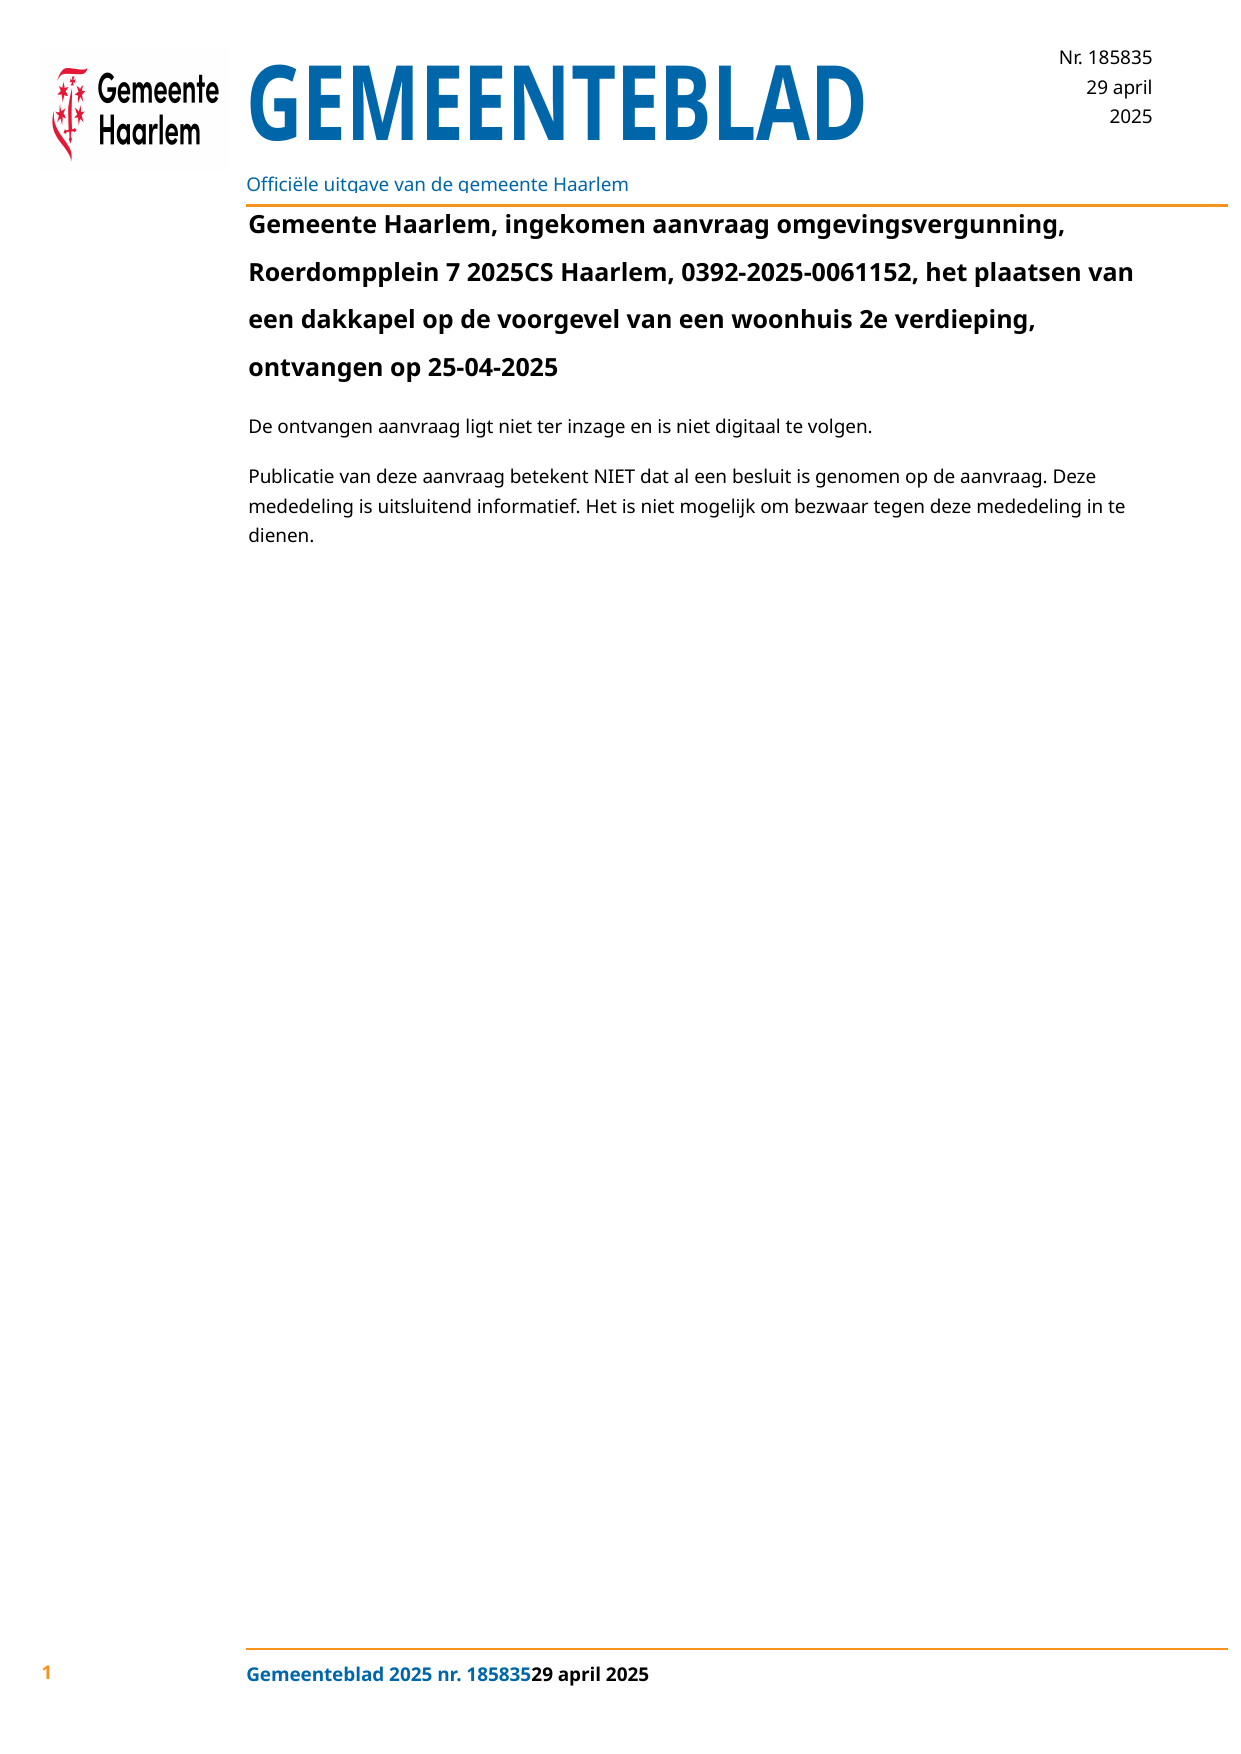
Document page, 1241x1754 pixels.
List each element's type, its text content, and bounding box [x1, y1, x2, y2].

picture [41, 47, 231, 172]
text Gemeente Haarlem, ingekomen aanvraag omgevingsvergunning, Roerdompplein 7 2025CS Haarlem, 0392-2025-0061152, het plaatsen van een dakkapel op de voorgevel van een woonhuis 2e verdieping, ontvangen op 25-04-2025 [248, 207, 1152, 384]
text De ontvangen aanvraag ligt niet ter inzage en is niet digitaal te volgen. [248, 413, 1152, 439]
text Publicatie van deze aanvraag betekent NIET dat al een besluit is genomen op de aanvraag. Deze mededeling is uitsluitend informatief. Het is niet mogelijk om bezwaar tegen deze mededeling in te dienen. [248, 463, 1152, 548]
